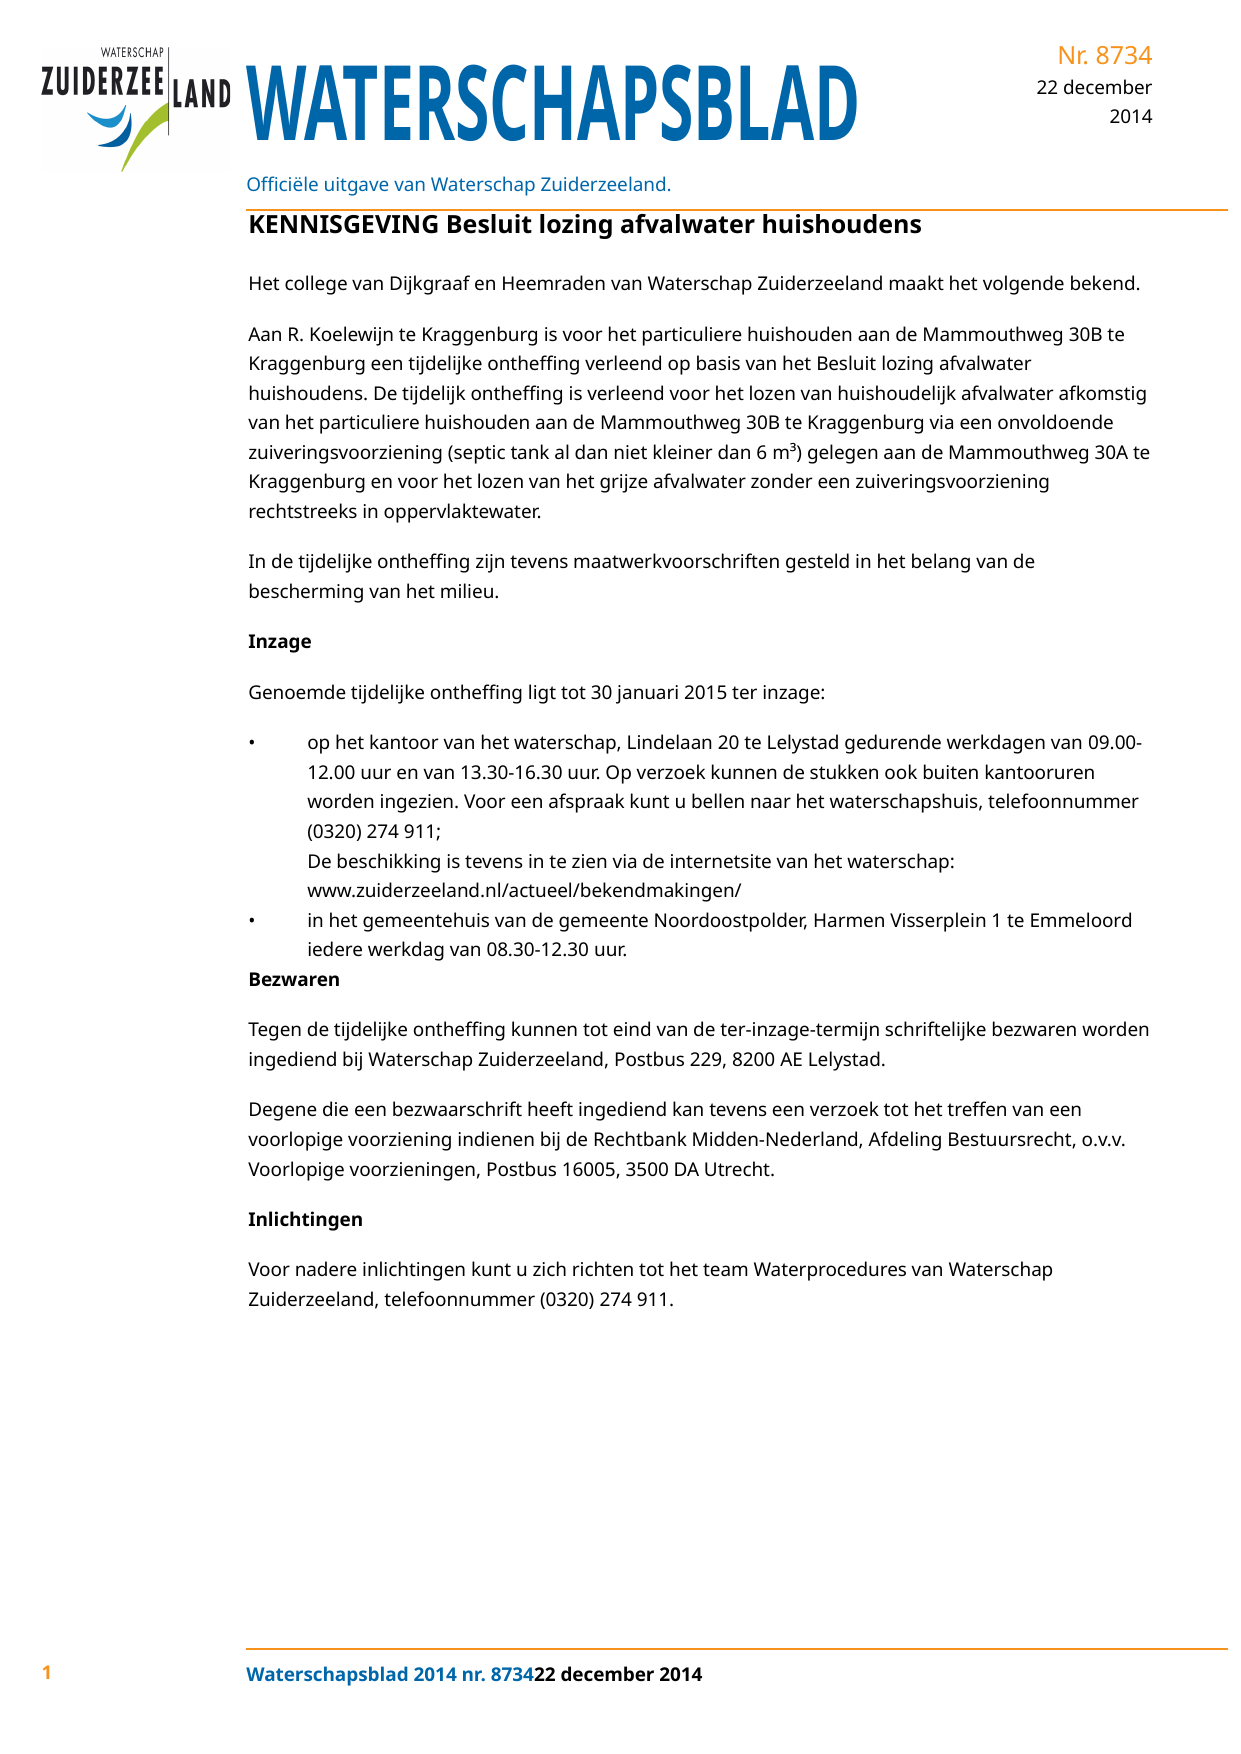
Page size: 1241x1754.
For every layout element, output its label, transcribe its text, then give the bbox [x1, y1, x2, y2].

text Inzage [248, 629, 1152, 654]
text KENNISGEVING Besluit lozing afvalwater huishoudens [248, 211, 1152, 241]
text Genoemde tijdelijke ontheffing ligt tot 30 januari 2015 ter inzage: [248, 679, 1152, 705]
text Voor nadere inlichtingen kunt u zich richten tot het team Waterprocedures van Waterschap Zuiderzeeland, telefoonnummer (0320) 274 911. [248, 1257, 1152, 1312]
text Aan R. Koelewijn te Kraggenburg is voor het particuliere huishouden aan de Mammouthweg 30B te Kraggenburg een tijdelijke ontheffing verleend op basis van het Besluit lozing afvalwater huishoudens. De tijdelijk ontheffing is verleend voor het lozen van huishoudelijk afvalwater afkomstig van het particuliere huishouden aan de Mammouthweg 30B te Kraggenburg via een onvoldoende zuiveringsvoorziening (septic tank al dan niet kleiner dan 6 m³) gelegen aan de Mammouthweg 30A te Kraggenburg en voor het lozen van het grijze afvalwater zonder een zuiveringsvoorziening rechtstreeks in oppervlaktewater. [248, 321, 1152, 524]
text Inlichtingen [248, 1206, 1152, 1232]
text Degene die een bezwaarschrift heeft ingediend kan tevens een verzoek tot het treffen van een voorlopige voorziening indienen bij de Rechtbank Midden-Nederland, Afdeling Bestuursrecht, o.v.v. Voorlopige voorzieningen, Postbus 16005, 3500 DA Utrecht. [248, 1097, 1152, 1181]
list op het kantoor van het waterschap, Lindelaan 20 te Lelystad gedurende werkdagen van 09.00-12.00 uur en van 13.30-16.30 uur. Op verzoek kunnen de stukken ook buiten kantooruren worden ingezien. Voor een afspraak kunt u bellen naar het waterschapshuis, telefoonnummer (0320) 274 911; [248, 729, 1152, 844]
picture [41, 47, 231, 172]
text Het college van Dijkgraaf en Heemraden van Waterschap Zuiderzeeland maakt het volgende bekend. [248, 270, 1152, 296]
text Tegen de tijdelijke ontheffing kunnen tot eind van de ter-inzage-termijn schriftelijke bezwaren worden ingediend bij Waterschap Zuiderzeeland, Postbus 229, 8200 AE Lelystad. [248, 1017, 1152, 1072]
list in het gemeentehuis van de gemeente Noordoostpolder, Harmen Visserplein 1 te Emmeloord iedere werkdag van 08.30-12.30 uur. [248, 907, 1152, 962]
list De beschikking is tevens in te zien via de internetsite van het waterschap: www.zuiderzeeland.nl/actueel/bekendmakingen/ [248, 848, 1152, 903]
text Bezwaren [248, 966, 1152, 992]
text In de tijdelijke ontheffing zijn tevens maatwerkvoorschriften gesteld in het belang van de bescherming van het milieu. [248, 549, 1152, 604]
